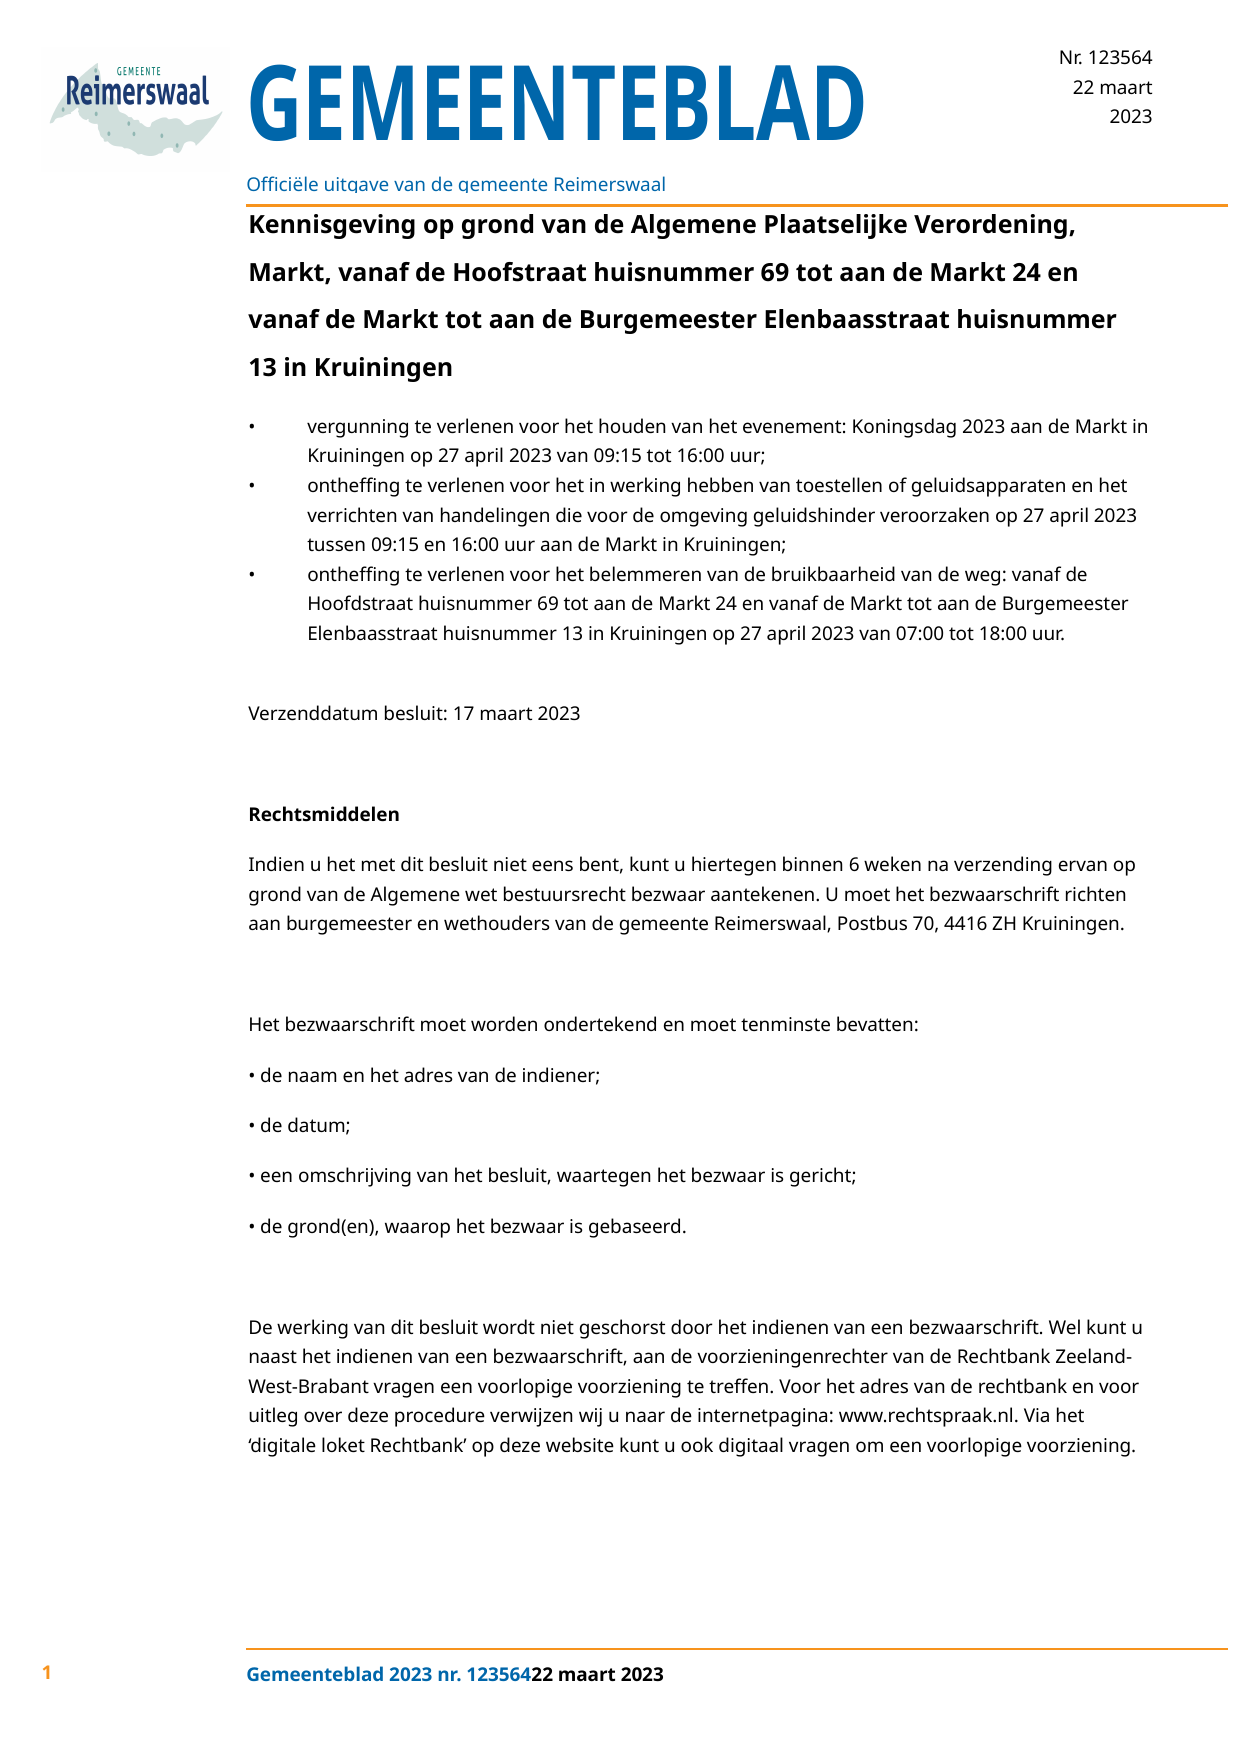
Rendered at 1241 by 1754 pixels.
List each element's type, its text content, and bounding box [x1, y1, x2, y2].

text • de naam en het adres van de indiener; [248, 1062, 1152, 1088]
text Verzenddatum besluit: 17 maart 2023 [248, 700, 1152, 726]
text De werking van dit besluit wordt niet geschorst door het indienen van een bezwaarschrift. Wel kunt u naast het indienen van een bezwaarschrift, aan de voorzieningenrechter van de Rechtbank Zeeland-West-Brabant vragen een voorlopige voorziening te treffen. Voor het adres van de rechtbank en voor uitleg over deze procedure verwijzen wij u naar de internetpagina: www.rechtspraak.nl. Via het ‘digitale loket Rechtbank’ op deze website kunt u ook digitaal vragen om een voorlopige voorziening. [248, 1314, 1152, 1458]
list vergunning te verlenen voor het houden van het evenement: Koningsdag 2023 aan de Markt in Kruiningen op 27 april 2023 van 09:15 tot 16:00 uur; [248, 413, 1152, 468]
text Rechtsmiddelen [248, 801, 1152, 827]
text Indien u het met dit besluit niet eens bent, kunt u hiertegen binnen 6 weken na verzending ervan op grond van de Algemene wet bestuursrecht bezwaar aantekenen. U moet het bezwaarschrift richten aan burgemeester en wethouders van de gemeente Reimerswaal, Postbus 70, 4416 ZH Kruiningen. [248, 851, 1152, 936]
list ontheffing te verlenen voor het belemmeren van de bruikbaarheid van de weg: vanaf de Hoofdstraat huisnummer 69 tot aan de Markt 24 en vanaf de Markt tot aan de Burgemeester Elenbaasstraat huisnummer 13 in Kruiningen op 27 april 2023 van 07:00 tot 18:00 uur. [248, 561, 1152, 646]
text • een omschrijving van het besluit, waartegen het bezwaar is gericht; [248, 1163, 1152, 1188]
text Kennisgeving op grond van de Algemene Plaatselijke Verordening, Markt, vanaf de Hoofstraat huisnummer 69 tot aan de Markt 24 en vanaf de Markt tot aan de Burgemeester Elenbaasstraat huisnummer 13 in Kruiningen [248, 207, 1152, 384]
picture [41, 47, 231, 172]
text Het bezwaarschrift moet worden ondertekend en moet tenminste bevatten: [248, 1011, 1152, 1037]
text • de grond(en), waarop het bezwaar is gebaseerd. [248, 1213, 1152, 1239]
text • de datum; [248, 1112, 1152, 1138]
list ontheffing te verlenen voor het in werking hebben van toestellen of geluidsapparaten en het verrichten van handelingen die voor de omgeving geluidshinder veroorzaken op 27 april 2023 tussen 09:15 en 16:00 uur aan de Markt in Kruiningen; [248, 472, 1152, 557]
